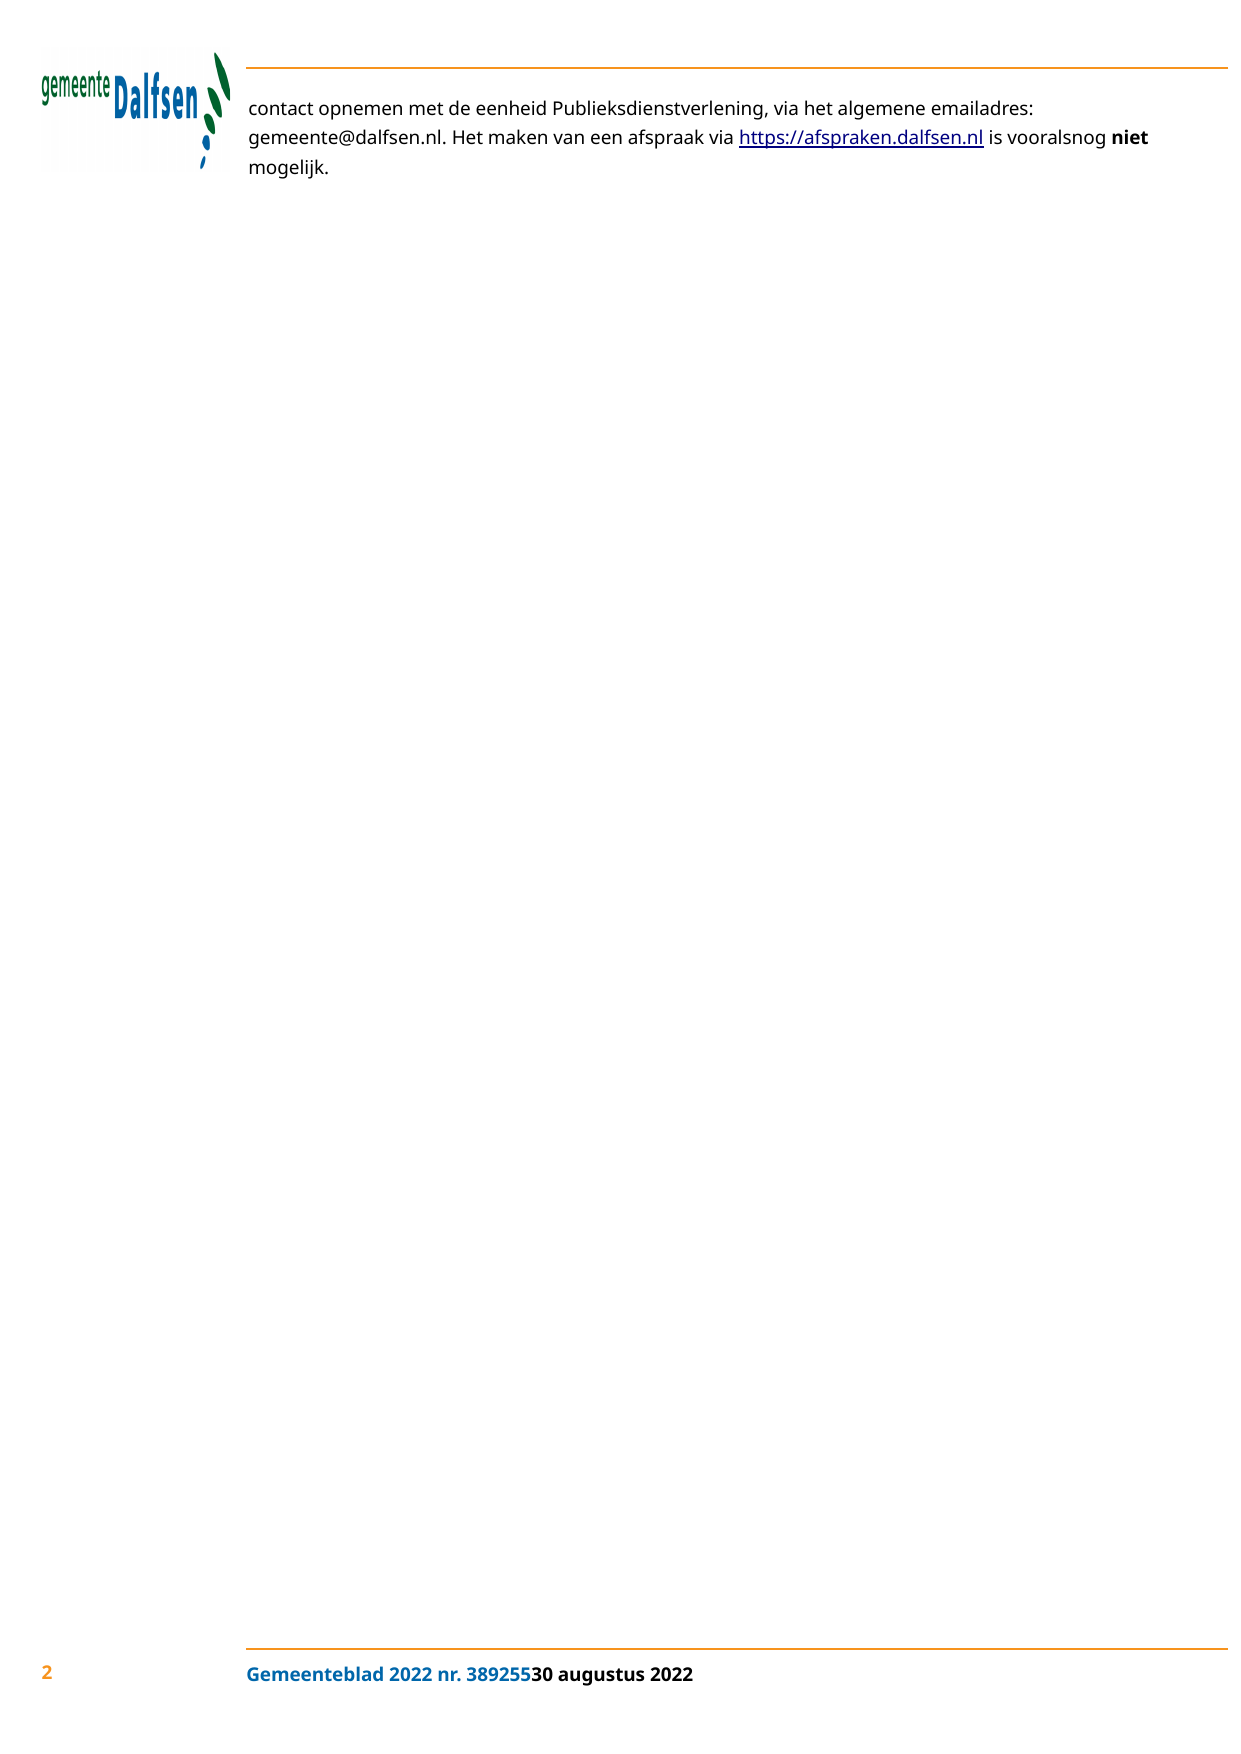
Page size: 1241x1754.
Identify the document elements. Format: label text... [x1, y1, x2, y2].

picture [41, 47, 231, 172]
text contact opnemen met de eenheid Publieksdienstverlening, via het algemene emailadres: gemeente@dalfsen.nl. Het maken van een afspraak via https://afspraken.dalfsen.nl is vooralsnog niet mogelijk. [248, 95, 1152, 180]
